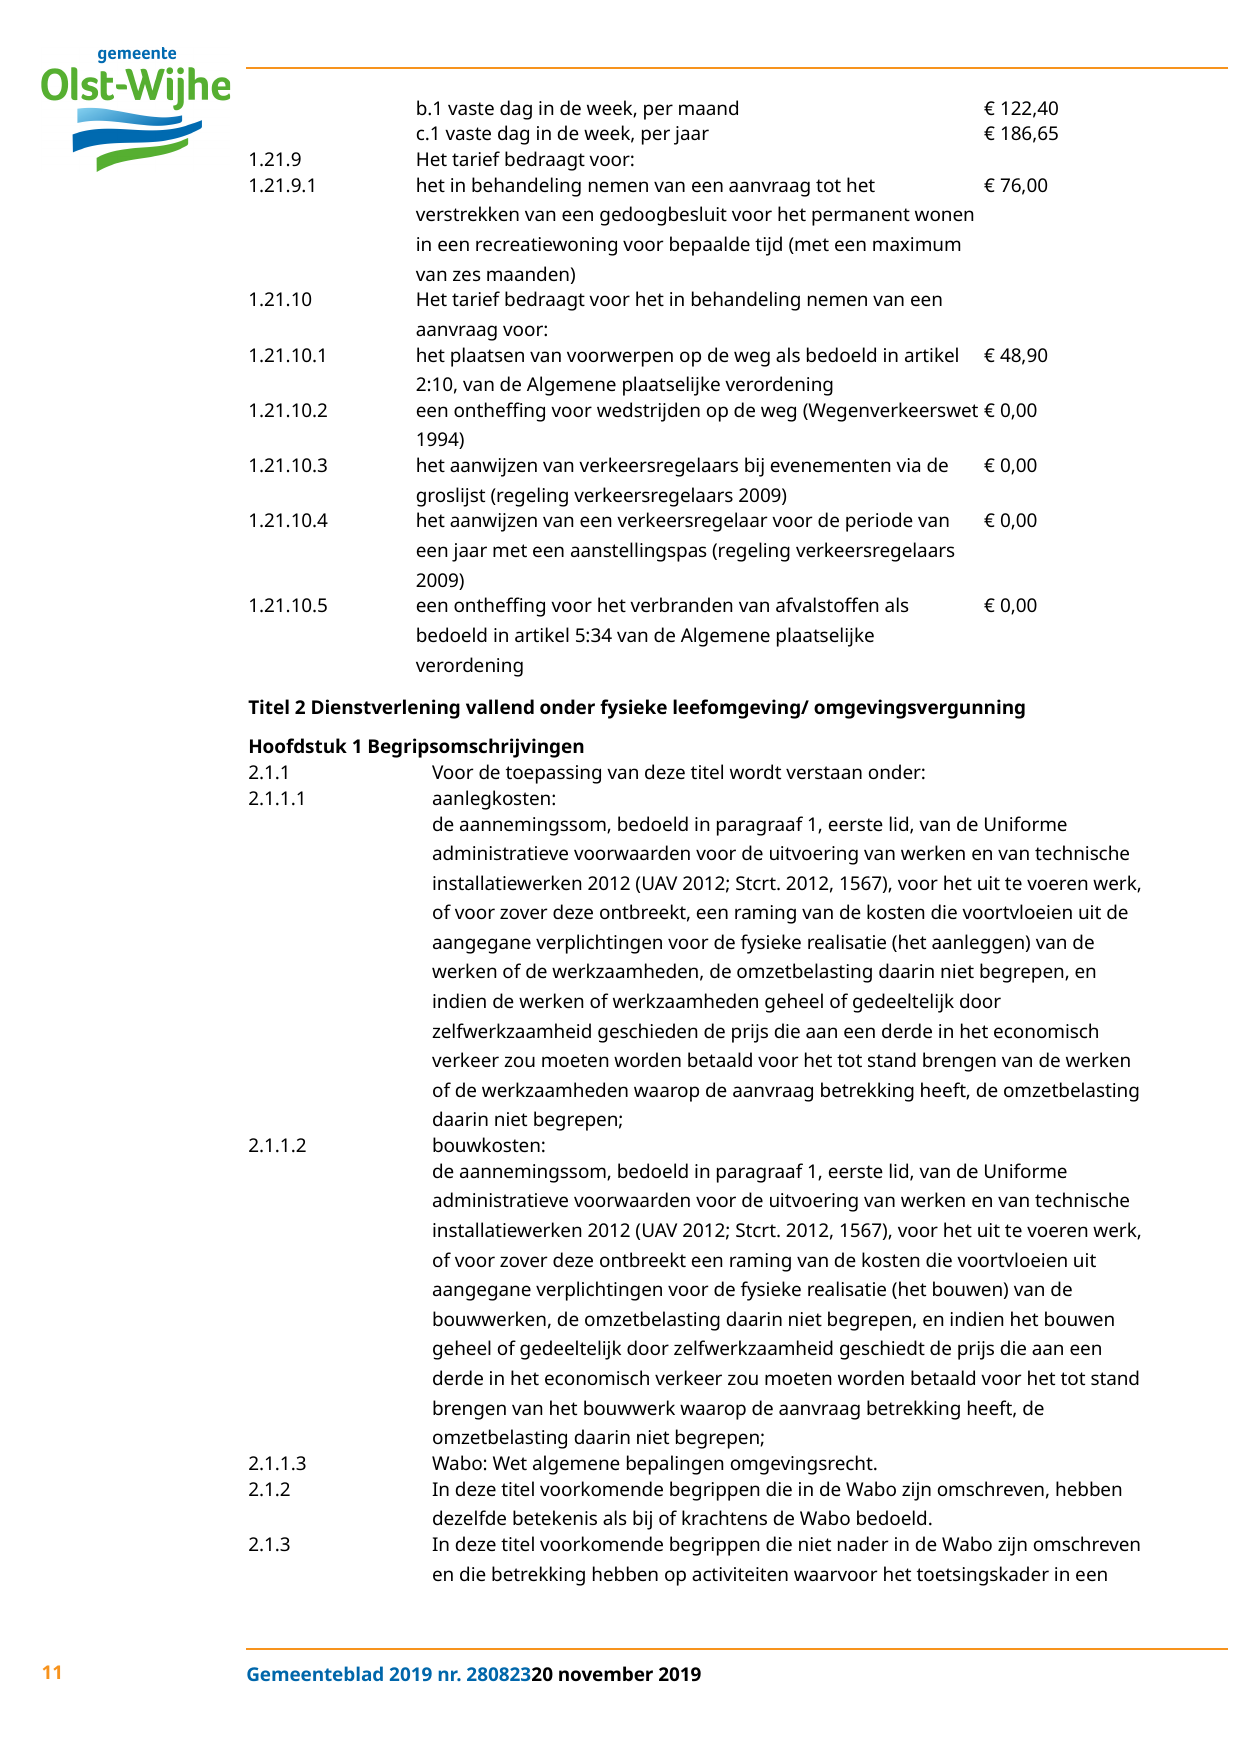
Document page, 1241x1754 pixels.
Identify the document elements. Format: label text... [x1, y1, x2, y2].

table_cell 1.21.9.1 [248, 172, 416, 286]
table_cell b.1 vaste dag in de week, per maand [416, 95, 984, 121]
table_cell Wabo: Wet algemene bepalingen omgevingsrecht. [432, 1450, 1152, 1476]
table_cell c.1 vaste dag in de week, per jaar [416, 121, 984, 146]
table_cell het in behandeling nemen van een aanvraag tot het verstrekken van een gedoogbesluit voor het permanent wonen in een recreatiewoning voor bepaalde tijd (met een maximum van zes maanden) [416, 172, 984, 286]
table_cell 1.21.10.1 [248, 342, 416, 397]
table_cell een ontheffing voor het verbranden van afvalstoffen als bedoeld in artikel 5:34 van de Algemene plaatselijke verordening [416, 593, 984, 677]
picture [41, 47, 231, 172]
table_cell de aannemingssom, bedoeld in paragraaf 1, eerste lid, van de Uniforme administratieve voorwaarden voor de uitvoering van werken en van technische installatiewerken 2012 (UAV 2012; Stcrt. 2012, 1567), voor het uit te voeren werk, of voor zover deze ontbreekt een raming van de kosten die voortvloeien uit aangegane verplichtingen voor de fysieke realisatie (het bouwen) van de bouwwerken, de omzetbelasting daarin niet begrepen, en indien het bouwen geheel of gedeeltelijk door zelfwerkzaamheid geschiedt de prijs die aan een derde in het economisch verkeer zou moeten worden betaald voor het tot stand brengen van het bouwwerk waarop de aanvraag betrekking heeft, de omzetbelasting daarin niet begrepen; [432, 1158, 1152, 1450]
text Titel 2 Dienstverlening vallend onder fysieke leefomgeving/ omgevingsvergunning [248, 694, 1152, 720]
table_cell 2.1.1.2 [248, 1133, 432, 1158]
table_cell 2.1.1.3 [248, 1450, 432, 1476]
table_cell Het tarief bedraagt voor: [416, 146, 984, 172]
table_cell 1.21.10 [248, 286, 416, 342]
table_cell € 48,90 [984, 342, 1152, 397]
table_cell 1.21.9 [248, 146, 416, 172]
table_cell het plaatsen van voorwerpen op de weg als bedoeld in artikel 2:10, van de Algemene plaatselijke verordening [416, 342, 984, 397]
table_cell [248, 811, 432, 1132]
table_cell [248, 95, 416, 121]
table_header Voor de toepassing van deze titel wordt verstaan onder: [432, 759, 1152, 785]
table_cell 2.1.1.1 [248, 785, 432, 811]
table_cell 1.21.10.4 [248, 508, 416, 593]
text Hoofdstuk 1 Begripsomschrijvingen [248, 733, 1152, 759]
table_cell [984, 146, 1152, 172]
table_cell € 0,00 [984, 397, 1152, 452]
table_header 2.1.1 [248, 759, 432, 785]
table_cell In deze titel voorkomende begrippen die in de Wabo zijn omschreven, hebben dezelfde betekenis als bij of krachtens de Wabo bedoeld. [432, 1476, 1152, 1531]
table_cell 1.21.10.2 [248, 397, 416, 452]
table_cell € 186,65 [984, 121, 1152, 146]
table_cell de aannemingssom, bedoeld in paragraaf 1, eerste lid, van de Uniforme administratieve voorwaarden voor de uitvoering van werken en van technische installatiewerken 2012 (UAV 2012; Stcrt. 2012, 1567), voor het uit te voeren werk, of voor zover deze ontbreekt, een raming van de kosten die voortvloeien uit de aangegane verplichtingen voor de fysieke realisatie (het aanleggen) van de werken of de werkzaamheden, de omzetbelasting daarin niet begrepen, en indien de werken of werkzaamheden geheel of gedeeltelijk door zelfwerkzaamheid geschieden de prijs die aan een derde in het economisch verkeer zou moeten worden betaald voor het tot stand brengen van de werken of de werkzaamheden waarop de aanvraag betrekking heeft, de omzetbelasting daarin niet begrepen; [432, 811, 1152, 1132]
table_cell 2.1.3 [248, 1531, 432, 1586]
table_cell het aanwijzen van verkeersregelaars bij evenementen via de groslijst (regeling verkeersregelaars 2009) [416, 453, 984, 508]
table_cell € 76,00 [984, 172, 1152, 286]
table_cell 1.21.10.5 [248, 593, 416, 677]
table_cell € 0,00 [984, 453, 1152, 508]
table_cell het aanwijzen van een verkeersregelaar voor de periode van een jaar met een aanstellingspas (regeling verkeersregelaars 2009) [416, 508, 984, 593]
table_cell Het tarief bedraagt voor het in behandeling nemen van een aanvraag voor: [416, 286, 984, 342]
table_cell € 0,00 [984, 593, 1152, 677]
table_cell een ontheffing voor wedstrijden op de weg (Wegenverkeerswet 1994) [416, 397, 984, 452]
table_cell [248, 1158, 432, 1450]
table_cell 2.1.2 [248, 1476, 432, 1531]
table_cell € 122,40 [984, 95, 1152, 121]
table_cell [248, 121, 416, 146]
table_cell bouwkosten: [432, 1133, 1152, 1158]
table_cell [984, 286, 1152, 342]
table_cell € 0,00 [984, 508, 1152, 593]
table_cell 1.21.10.3 [248, 453, 416, 508]
table_cell In deze titel voorkomende begrippen die niet nader in de Wabo zijn omschreven en die betrekking hebben op activiteiten waarvoor het toetsingskader in een [432, 1531, 1152, 1586]
table_cell aanlegkosten: [432, 785, 1152, 811]
